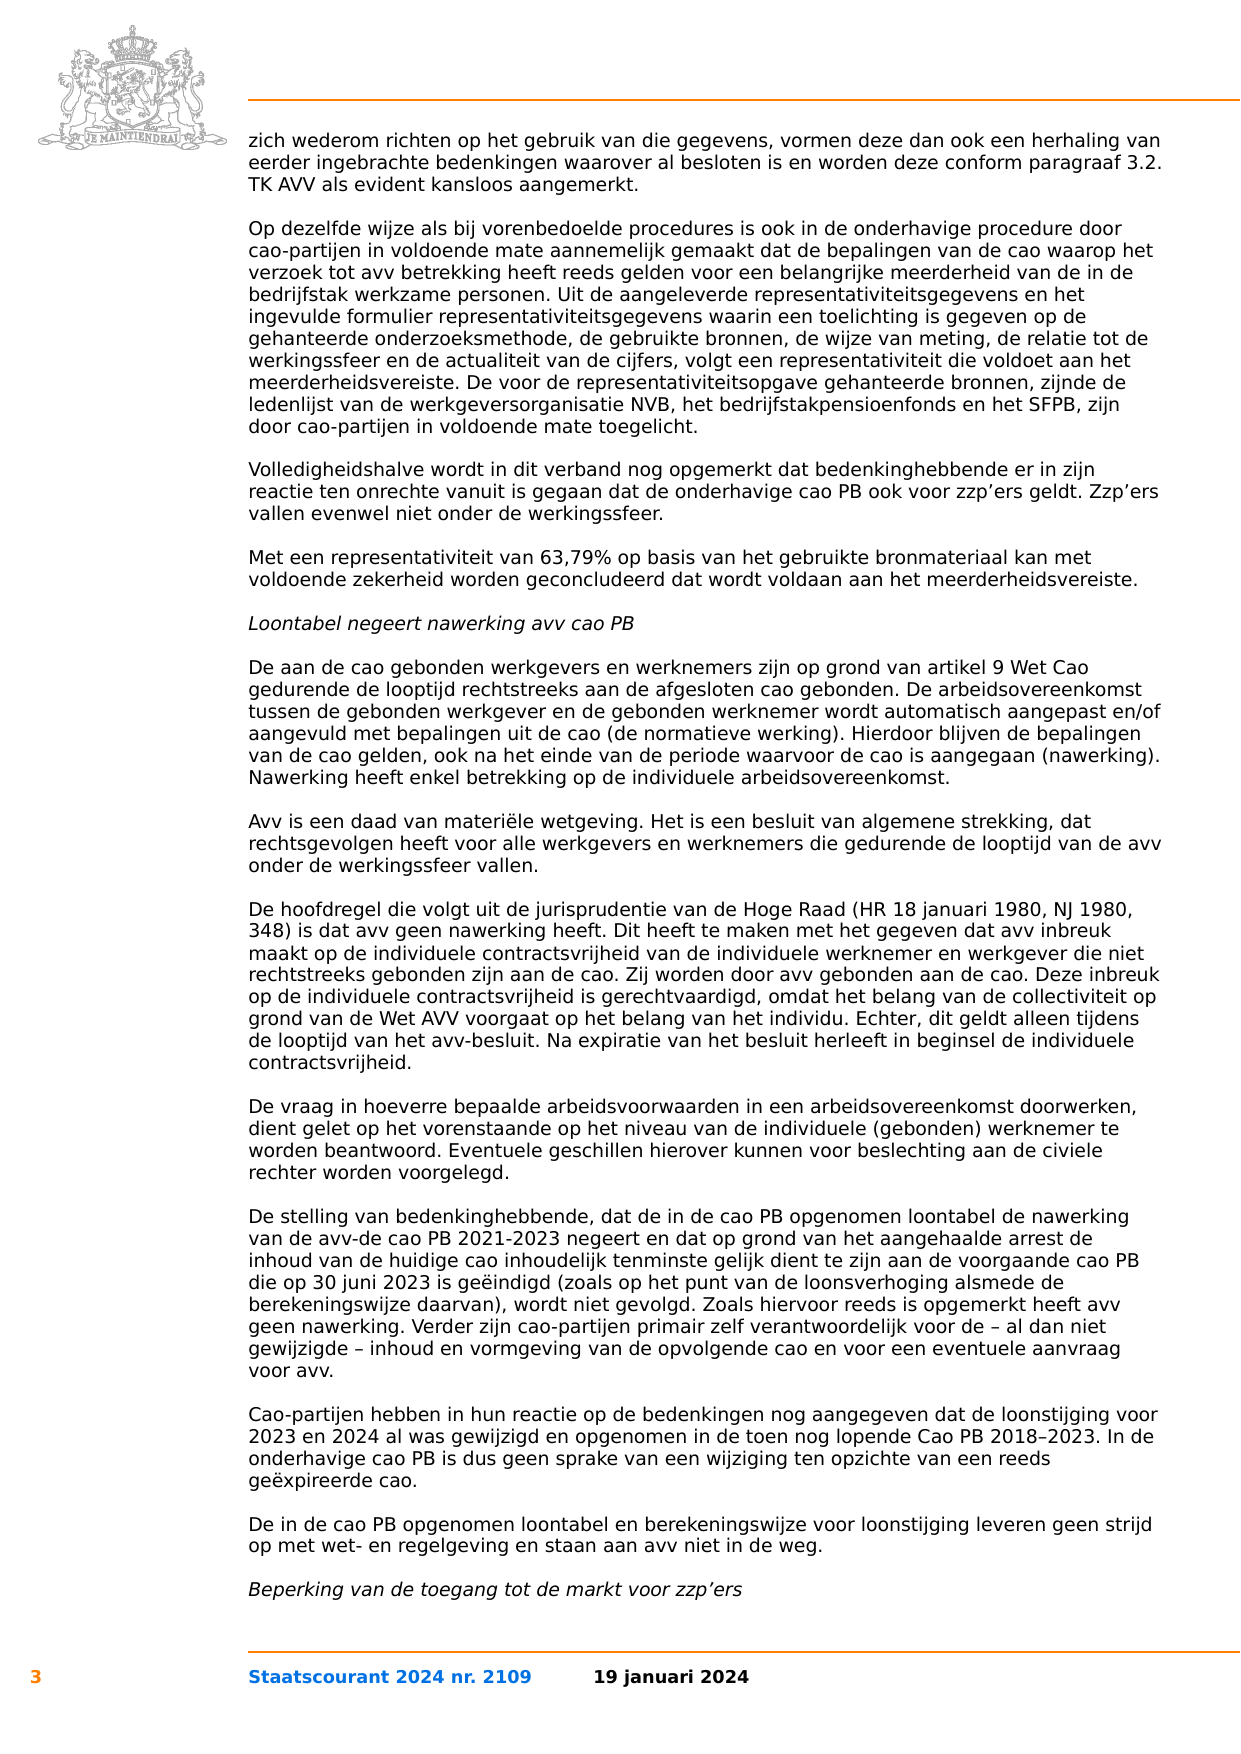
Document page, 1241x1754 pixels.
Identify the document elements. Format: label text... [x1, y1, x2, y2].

text Cao-partijen hebben in hun reactie op de bedenkingen nog aangegeven dat de loonstijging voor 2023 en 2024 al was gewijzigd en opgenomen in de toen nog lopende Cao PB 2018–2023. In de onderhavige cao PB is dus geen sprake van een wijziging ten opzichte van een reeds geëxpireerde cao. [248, 1404, 1163, 1492]
text Op dezelfde wijze als bij vorenbedoelde procedures is ook in de onderhavige procedure door cao-partijen in voldoende mate aannemelijk gemaakt dat de bepalingen van de cao waarop het verzoek tot avv betrekking heeft reeds gelden voor een belangrijke meerderheid van de in de bedrijfstak werkzame personen. Uit de aangeleverde representativiteitsgegevens en het ingevulde formulier representativiteitsgegevens waarin een toelichting is gegeven op de gehanteerde onderzoeksmethode, de gebruikte bronnen, de wijze van meting, de relatie tot de werkingssfeer en de actualiteit van de cijfers, volgt een representativiteit die voldoet aan het meerderheidsvereiste. De voor de representativiteitsopgave gehanteerde bronnen, zijnde de ledenlijst van de werkgeversorganisatie NVB, het bedrijfstakpensioenfonds en het SFPB, zijn door cao-partijen in voldoende mate toegelicht. [248, 218, 1163, 437]
text De in de cao PB opgenomen loontabel en berekeningswijze voor loonstijging leveren geen strijd op met wet- en regelgeving en staan aan avv niet in de weg. [248, 1513, 1163, 1557]
text De aan de cao gebonden werkgevers en werknemers zijn op grond van artikel 9 Wet Cao gedurende de looptijd rechtstreeks aan de afgesloten cao gebonden. De arbeidsovereenkomst tussen de gebonden werkgever en de gebonden werknemer wordt automatisch aangepast en/of aangevuld met bepalingen uit de cao (de normatieve werking). Hierdoor blijven de bepalingen van de cao gelden, ook na het einde van de periode waarvoor de cao is aangegaan (nawerking). Nawerking heeft enkel betrekking op de individuele arbeidsovereenkomst. [248, 657, 1163, 789]
text Volledigheidshalve wordt in dit verband nog opgemerkt dat bedenkinghebbende er in zijn reactie ten onrechte vanuit is gegaan dat de onderhavige cao PB ook voor zzp’ers geldt. Zzp’ers vallen evenwel niet onder de werkingssfeer. [248, 459, 1163, 525]
text zich wederom richten op het gebruik van die gegevens, vormen deze dan ook een herhaling van eerder ingebrachte bedenkingen waarover al besloten is en worden deze conform paragraaf 3.2. TK AVV als evident kansloos aangemerkt. [248, 130, 1163, 196]
text Loontabel negeert nawerking avv cao PB [248, 613, 1163, 635]
text Beperking van de toegang tot de markt voor zzp’ers [248, 1579, 1163, 1601]
text De vraag in hoeverre bepaalde arbeidsvoorwaarden in een arbeidsovereenkomst doorwerken, dient gelet op het vorenstaande op het niveau van de individuele (gebonden) werknemer te worden beantwoord. Eventuele geschillen hierover kunnen voor beslechting aan de civiele rechter worden voorgelegd. [248, 1096, 1163, 1184]
text De hoofdregel die volgt uit de jurisprudentie van de Hoge Raad (HR 18 januari 1980, NJ 1980, 348) is dat avv geen nawerking heeft. Dit heeft te maken met het gegeven dat avv inbreuk maakt op de individuele contractsvrijheid van de individuele werknemer en werkgever die niet rechtstreeks gebonden zijn aan de cao. Zij worden door avv gebonden aan de cao. Deze inbreuk op de individuele contractsvrijheid is gerechtvaardigd, omdat het belang van de collectiviteit op grond van de Wet AVV voorgaat op het belang van het individu. Echter, dit geldt alleen tijdens de looptijd van het avv-besluit. Na expiratie van het besluit herleeft in beginsel de individuele contractsvrijheid. [248, 898, 1163, 1074]
text Avv is een daad van materiële wetgeving. Het is een besluit van algemene strekking, dat rechtsgevolgen heeft voor alle werkgevers en werknemers die gedurende de looptijd van de avv onder de werkingssfeer vallen. [248, 811, 1163, 877]
text De stelling van bedenkinghebbende, dat de in de cao PB opgenomen loontabel de nawerking van de avv-de cao PB 2021-2023 negeert en dat op grond van het aangehaalde arrest de inhoud van de huidige cao inhoudelijk tenminste gelijk dient te zijn aan de voorgaande cao PB die op 30 juni 2023 is geëindigd (zoals op het punt van de loonsverhoging alsmede de berekeningswijze daarvan), wordt niet gevolgd. Zoals hiervoor reeds is opgemerkt heeft avv geen nawerking. Verder zijn cao-partijen primair zelf verantwoordelijk voor de – al dan niet gewijzigde – inhoud en vormgeving van de opvolgende cao en voor een eventuele aanvraag voor avv. [248, 1206, 1163, 1382]
picture [38, 25, 227, 150]
text Met een representativiteit van 63,79% op basis van het gebruikte bronmateriaal kan met voldoende zekerheid worden geconcludeerd dat wordt voldaan aan het meerderheidsvereiste. [248, 547, 1163, 591]
